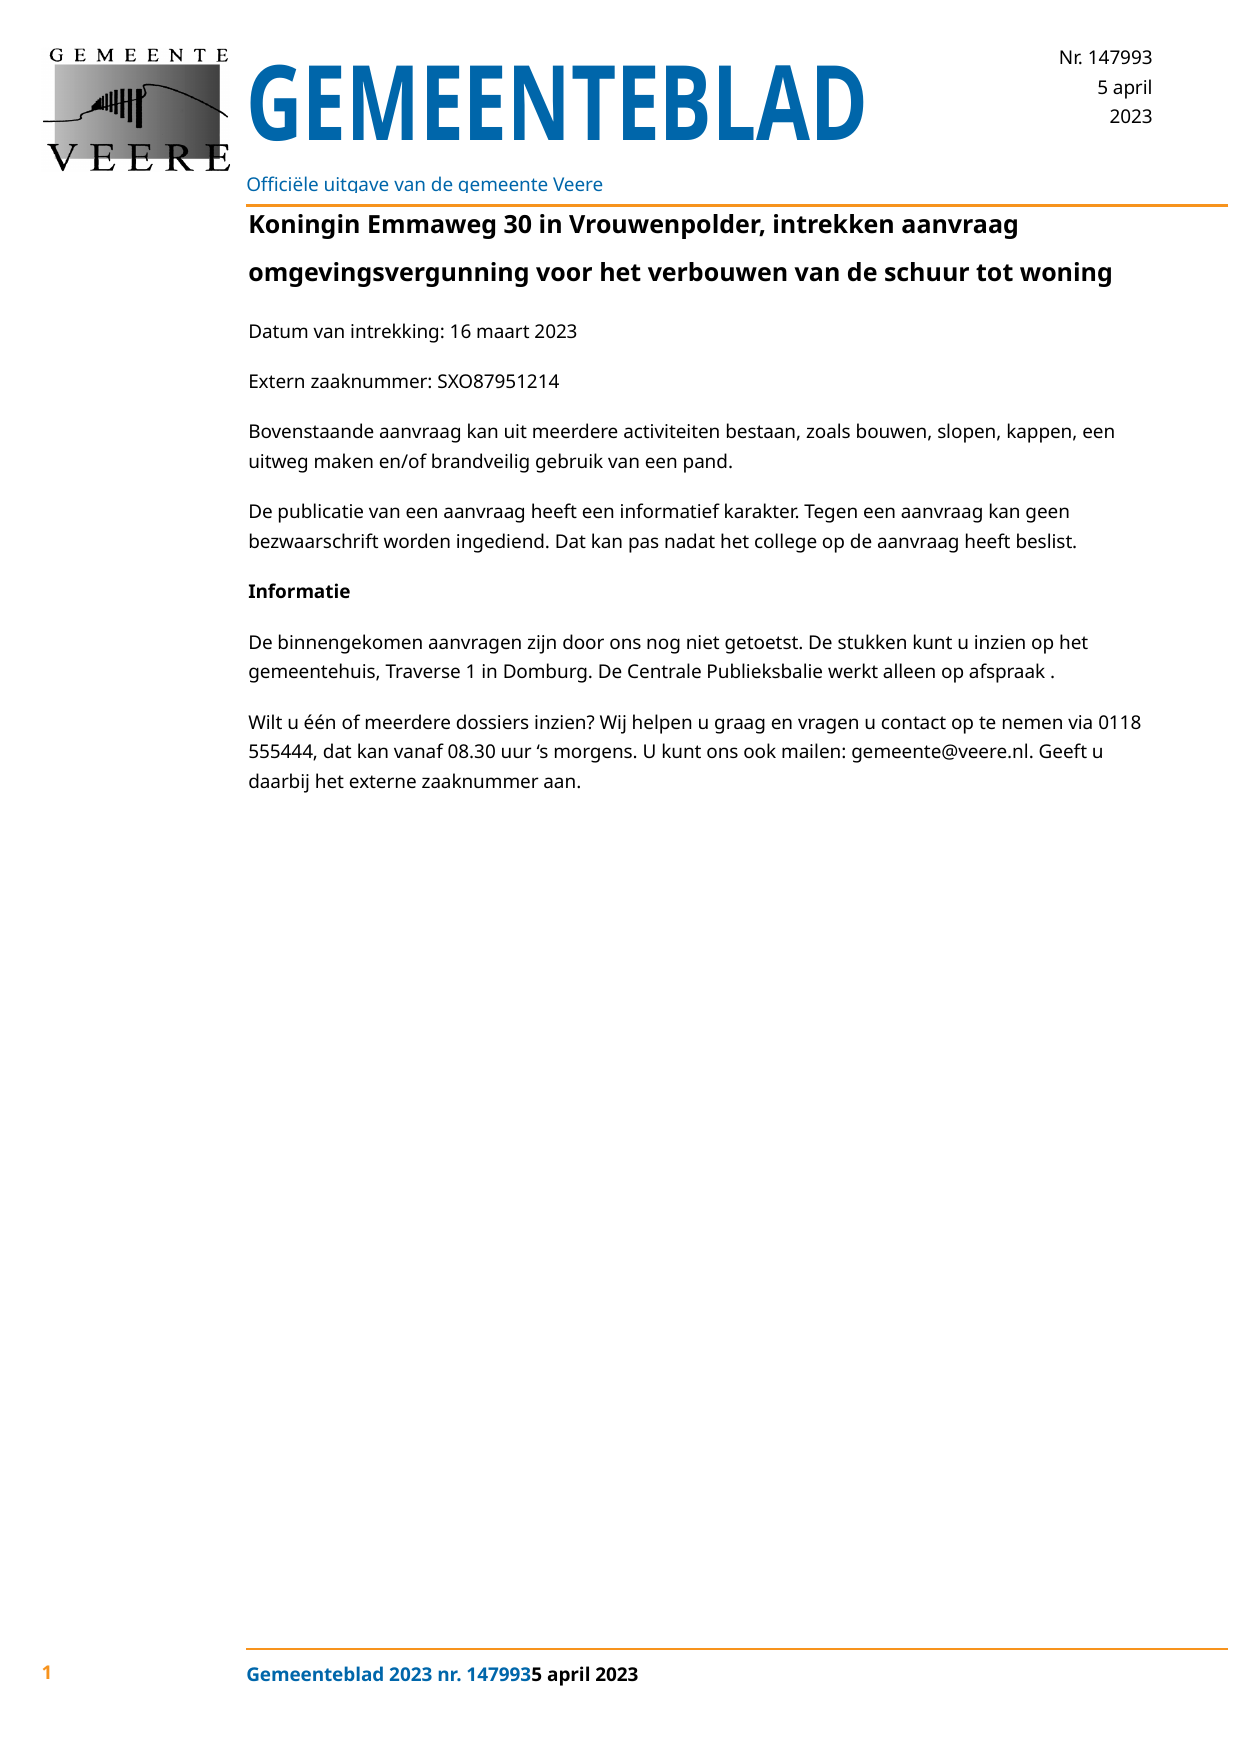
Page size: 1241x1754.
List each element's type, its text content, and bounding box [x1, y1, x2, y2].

text Bovenstaande aanvraag kan uit meerdere activiteiten bestaan, zoals bouwen, slopen, kappen, een uitweg maken en/of brandveilig gebruik van een pand. [248, 419, 1152, 474]
text De publicatie van een aanvraag heeft een informatief karakter. Tegen een aanvraag kan geen bezwaarschrift worden ingediend. Dat kan pas nadat het college op de aanvraag heeft beslist. [248, 499, 1152, 554]
text Datum van intrekking: 16 maart 2023 [248, 318, 1152, 344]
text Koningin Emmaweg 30 in Vrouwenpolder, intrekken aanvraag omgevingsvergunning voor het verbouwen van de schuur tot woning [248, 207, 1152, 288]
picture [41, 47, 231, 172]
text Wilt u één of meerdere dossiers inzien? Wij helpen u graag en vragen u contact op te nemen via 0118 555444, dat kan vanaf 08.30 uur ‘s morgens. U kunt ons ook mailen: gemeente@veere.nl. Geeft u daarbij het externe zaaknummer aan. [248, 709, 1152, 794]
text De binnengekomen aanvragen zijn door ons nog niet getoetst. De stukken kunt u inzien op het gemeentehuis, Traverse 1 in Domburg. De Centrale Publieksbalie werkt alleen op afspraak . [248, 629, 1152, 684]
text Extern zaaknummer: SXO87951214 [248, 368, 1152, 394]
text Informatie [248, 579, 1152, 604]
